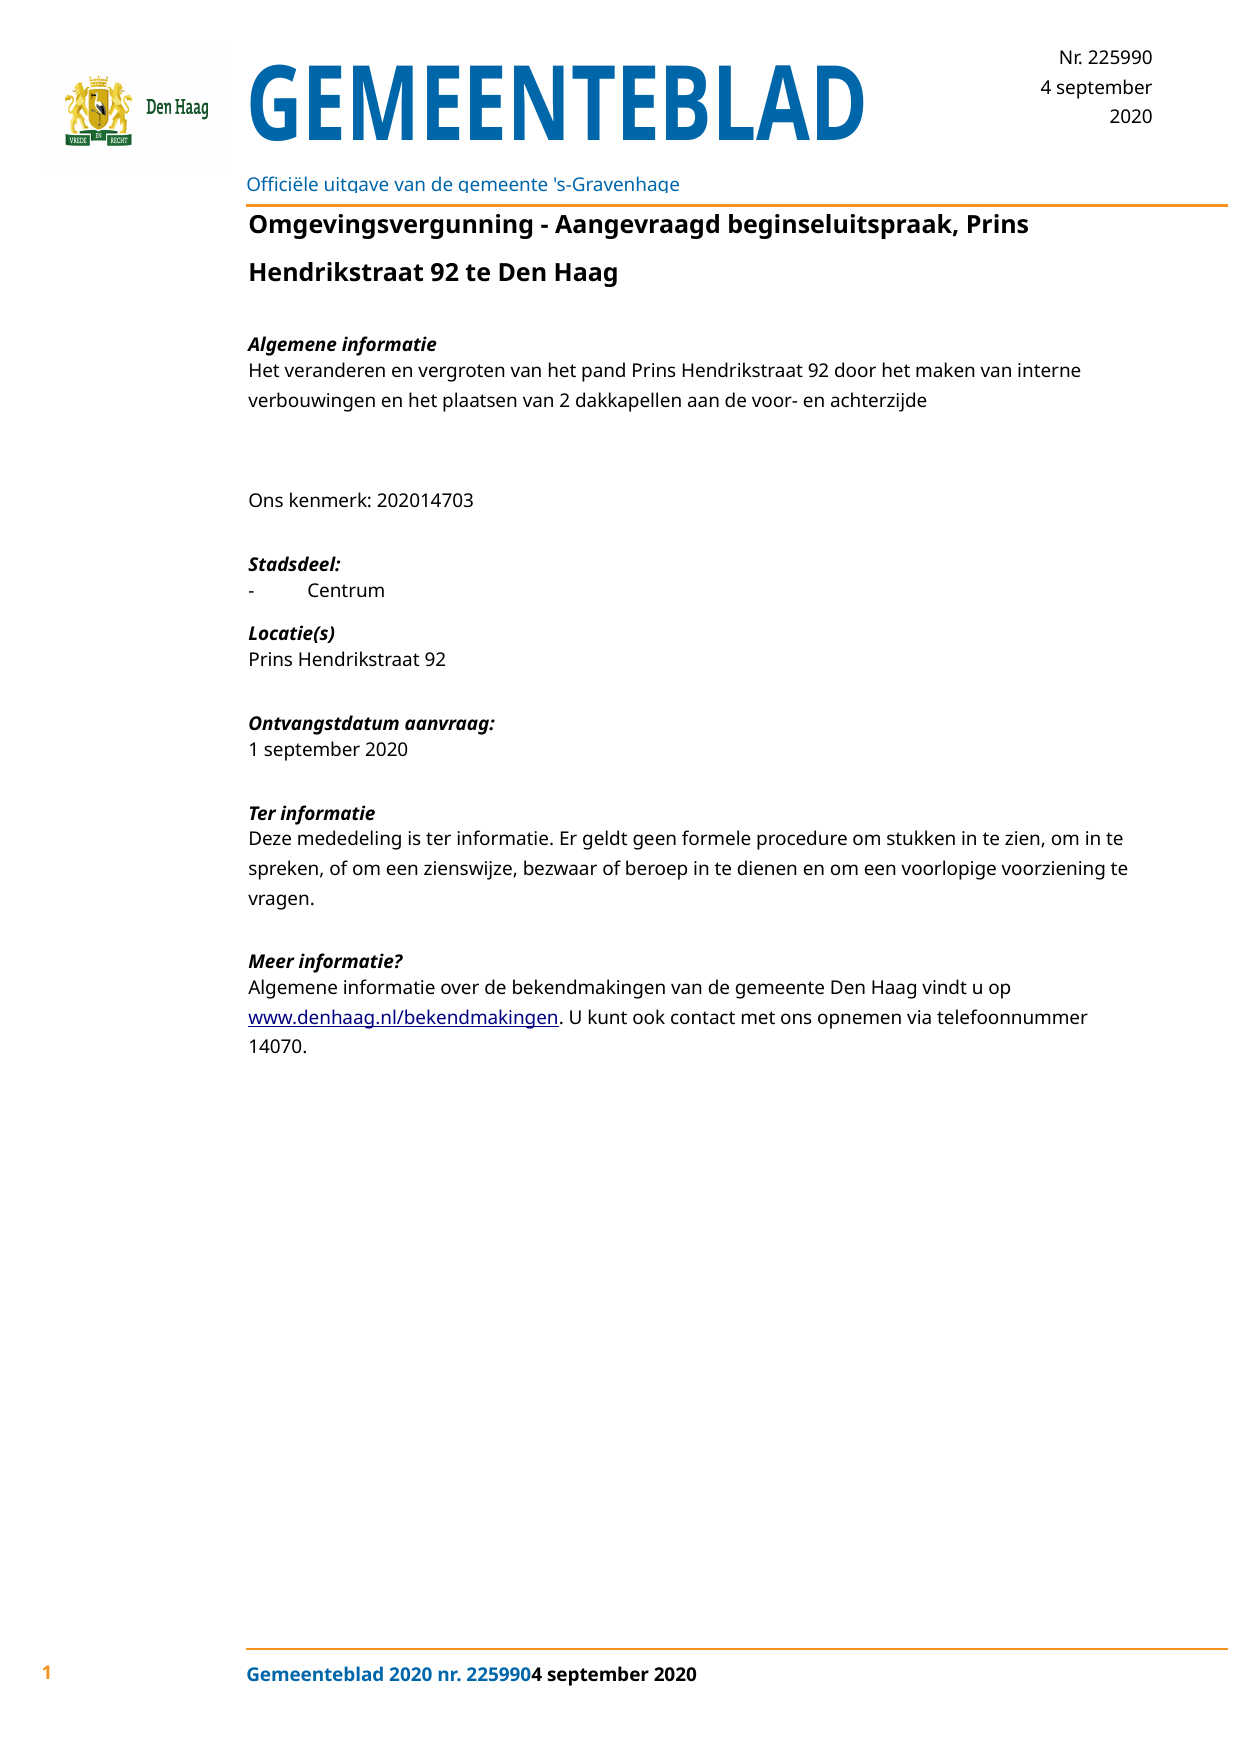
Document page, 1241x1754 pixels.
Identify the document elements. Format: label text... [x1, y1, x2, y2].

text Prins Hendrikstraat 92 [248, 646, 1152, 672]
text Locatie(s) [248, 620, 1152, 646]
text Ontvangstdatum aanvraag: [248, 710, 1152, 736]
text Algemene informatie over de bekendmakingen van de gemeente Den Haag vindt u op www.denhaag.nl/bekendmakingen. U kunt ook contact met ons opnemen via telefoonnummer 14070. [248, 974, 1152, 1059]
text Ter informatie [248, 800, 1152, 826]
text Deze mededeling is ter informatie. Er geldt geen formele procedure om stukken in te zien, om in te spreken, of om een zienswijze, bezwaar of beroep in te dienen en om een voorlopige voorziening te vragen. [248, 826, 1152, 910]
text Stadsdeel: [248, 552, 1152, 577]
text Omgevingsvergunning - Aangevraagd beginseluitspraak, Prins Hendrikstraat 92 te Den Haag [248, 207, 1152, 288]
list Centrum [248, 577, 1152, 603]
text Ons kenmerk: 202014703 [248, 488, 1152, 513]
text Algemene informatie [248, 331, 1152, 357]
text Meer informatie? [248, 949, 1152, 974]
text Het veranderen en vergroten van het pand Prins Hendrikstraat 92 door het maken van interne verbouwingen en het plaatsen van 2 dakkapellen aan de voor- en achterzijde [248, 357, 1152, 412]
text 1 september 2020 [248, 736, 1152, 762]
picture [41, 47, 231, 172]
